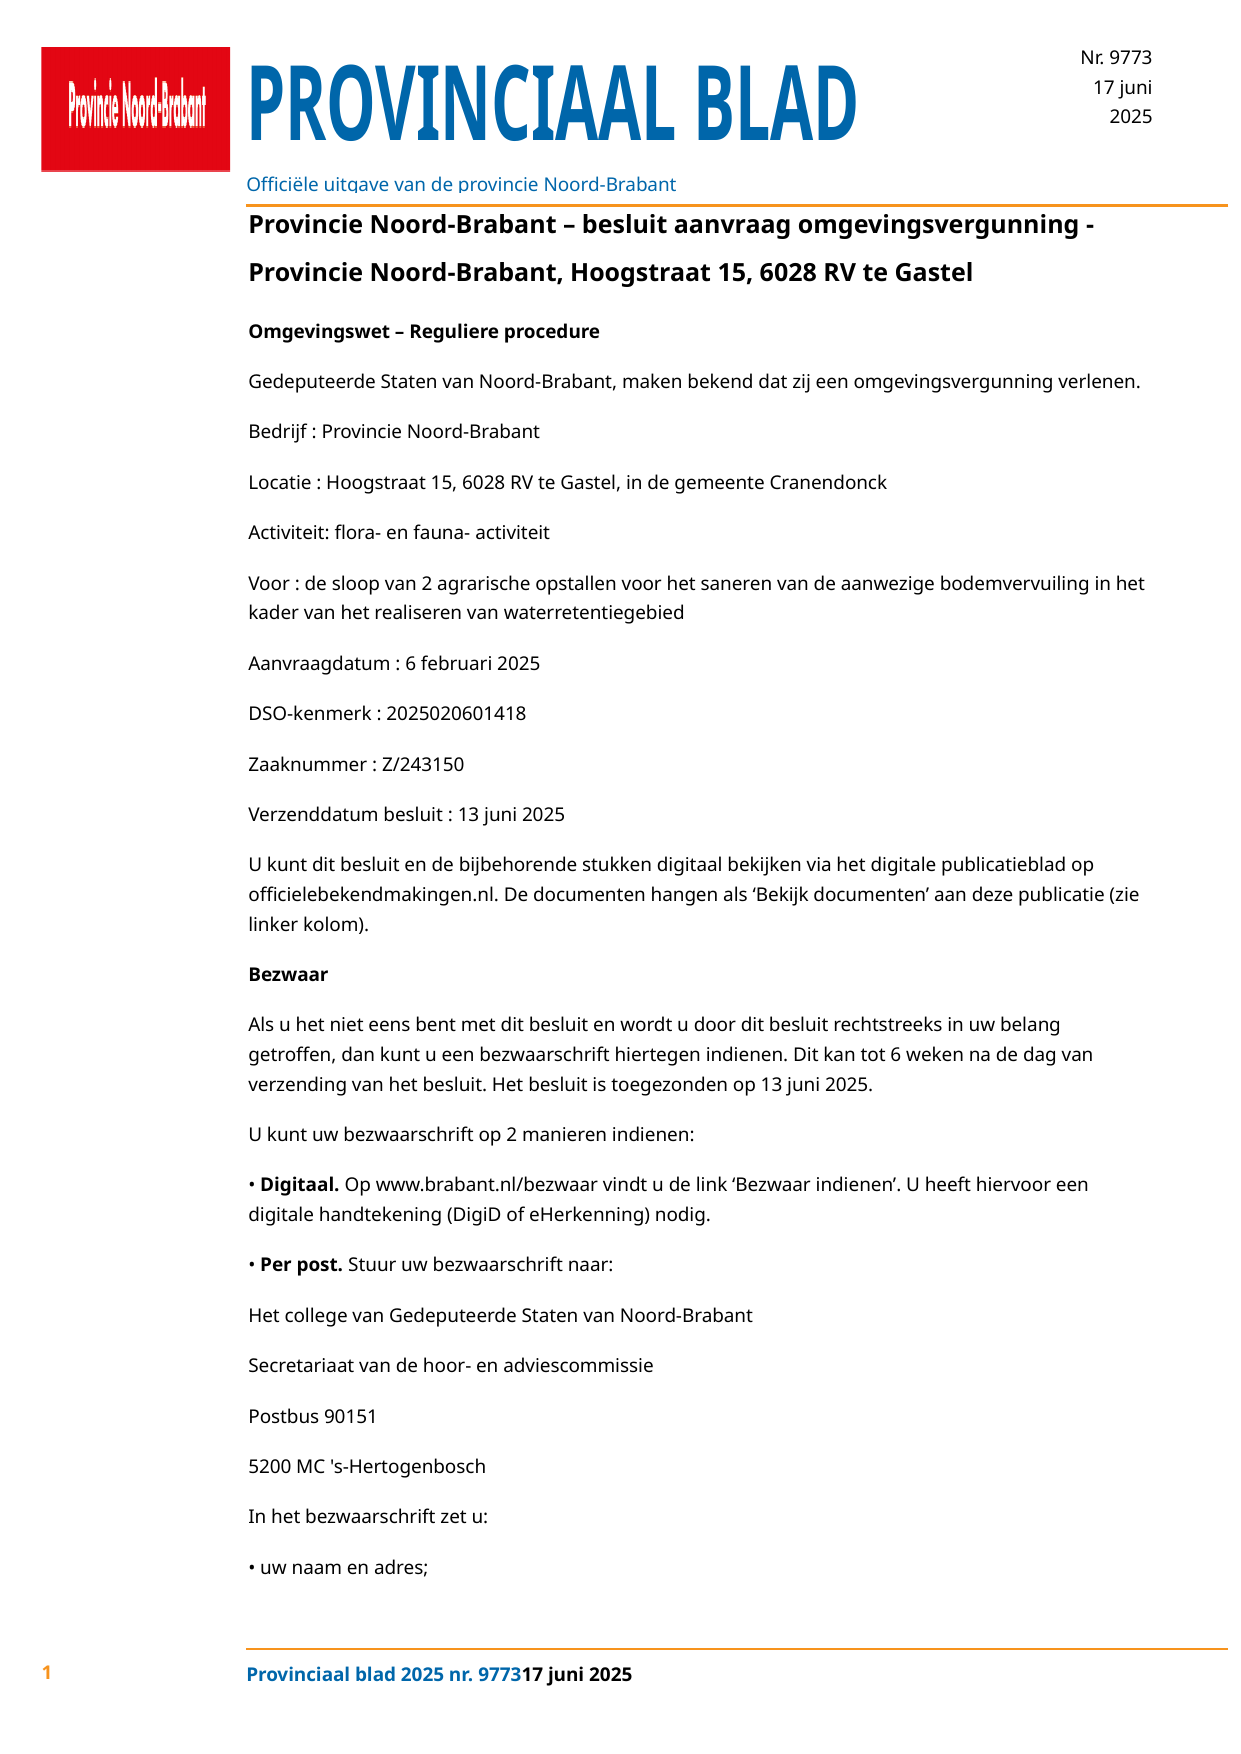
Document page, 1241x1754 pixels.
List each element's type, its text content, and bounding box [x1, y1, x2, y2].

picture [41, 47, 231, 172]
text Activiteit: flora- en fauna- activiteit [248, 519, 1152, 545]
text Bedrijf : Provincie Noord-Brabant [248, 419, 1152, 444]
text Voor : de sloop van 2 agrarische opstallen voor het saneren van de aanwezige bodemvervuiling in het kader van het realiseren van waterretentiegebied [248, 570, 1152, 625]
text Als u het niet eens bent met dit besluit en wordt u door dit besluit rechtstreeks in uw belang getroffen, dan kunt u een bezwaarschrift hiertegen indienen. Dit kan tot 6 weken na de dag van verzending van het besluit. Het besluit is toegezonden op 13 juni 2025. [248, 1012, 1152, 1097]
text Secretariaat van de hoor- en adviescommissie [248, 1352, 1152, 1378]
text • Per post. Stuur uw bezwaarschrift naar: [248, 1252, 1152, 1277]
text U kunt dit besluit en de bijbehorende stukken digitaal bekijken via het digitale publicatieblad op officielebekendmakingen.nl. De documenten hangen als ‘Bekijk documenten’ aan deze publicatie (zie linker kolom). [248, 852, 1152, 937]
text Omgevingswet – Reguliere procedure [248, 318, 1152, 344]
text 5200 MC 's‑Hertogenbosch [248, 1453, 1152, 1479]
text • uw naam en adres; [248, 1554, 1152, 1580]
text Provincie Noord-Brabant – besluit aanvraag omgevingsvergunning - Provincie Noord-Brabant, Hoogstraat 15, 6028 RV te Gastel [248, 207, 1152, 288]
text DSO-kenmerk : 2025020601418 [248, 700, 1152, 726]
text Postbus 90151 [248, 1403, 1152, 1429]
text Verzenddatum besluit : 13 juni 2025 [248, 801, 1152, 827]
text Aanvraagdatum : 6 februari 2025 [248, 650, 1152, 676]
text In het bezwaarschrift zet u: [248, 1504, 1152, 1529]
text Locatie : Hoogstraat 15, 6028 RV te Gastel, in de gemeente Cranendonck [248, 469, 1152, 495]
text U kunt uw bezwaarschrift op 2 manieren indienen: [248, 1121, 1152, 1147]
text Bezwaar [248, 961, 1152, 987]
text Het college van Gedeputeerde Staten van Noord-Brabant [248, 1302, 1152, 1328]
text Zaaknummer : Z/243150 [248, 751, 1152, 777]
text Gedeputeerde Staten van Noord-Brabant, maken bekend dat zij een omgevingsvergunning verlenen. [248, 368, 1152, 394]
text • Digitaal. Op www.brabant.nl/bezwaar vindt u de link ‘Bezwaar indienen’. U heeft hiervoor een digitale handtekening (DigiD of eHerkenning) nodig. [248, 1172, 1152, 1227]
